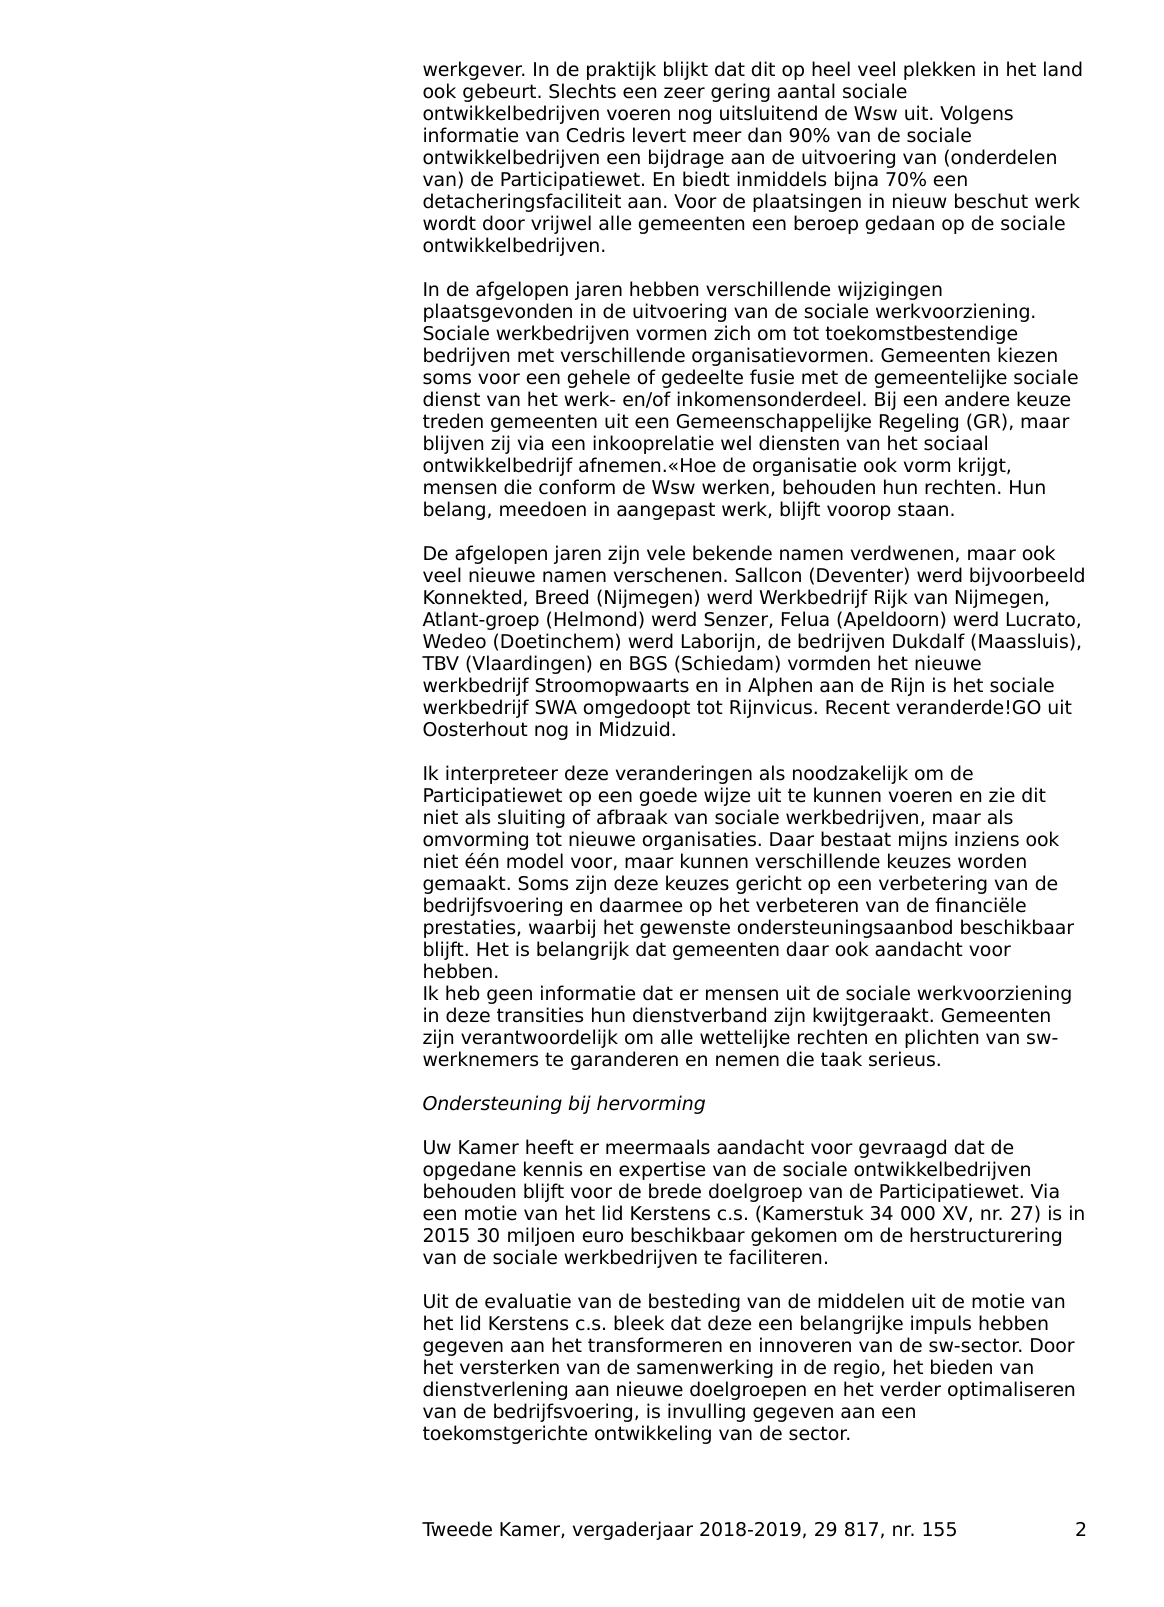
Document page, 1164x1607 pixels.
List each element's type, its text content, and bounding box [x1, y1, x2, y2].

text Uw Kamer heeft er meermaals aandacht voor gevraagd dat de opgedane kennis en expertise van de sociale ontwikkelbedrijven behouden blijft voor de brede doelgroep van de Participatiewet. Via een motie van het lid Kerstens c.s. (Kamerstuk 34 000 XV, nr. 27) is in 2015 30 miljoen euro beschikbaar gekomen om de herstructurering van de sociale werkbedrijven te faciliteren. [422, 1137, 1087, 1269]
text De afgelopen jaren zijn vele bekende namen verdwenen, maar ook veel nieuwe namen verschenen. Sallcon (Deventer) werd bijvoorbeeld Konnekted, Breed (Nijmegen) werd Werkbedrijf Rijk van Nijmegen, Atlant-groep (Helmond) werd Senzer, Felua (Apeldoorn) werd Lucrato, Wedeo (Doetinchem) werd Laborijn, de bedrijven Dukdalf (Maassluis), TBV (Vlaardingen) en BGS (Schiedam) vormden het nieuwe werkbedrijf Stroomopwaarts en in Alphen aan de Rijn is het sociale werkbedrijf SWA omgedoopt tot Rijnvicus. Recent veranderde!GO uit Oosterhout nog in Midzuid. [422, 543, 1087, 741]
subtitle Ondersteuning bij hervorming [422, 1093, 1087, 1115]
text Ik heb geen informatie dat er mensen uit de sociale werkvoorziening in deze transities hun dienstverband zijn kwijtgeraakt. Gemeenten zijn verantwoordelijk om alle wettelijke rechten en plichten van sw-werknemers te garanderen en nemen die taak serieus. [422, 983, 1087, 1071]
text Ik interpreteer deze veranderingen als noodzakelijk om de Participatiewet op een goede wijze uit te kunnen voeren en zie dit niet als sluiting of afbraak van sociale werkbedrijven, maar als omvorming tot nieuwe organisaties. Daar bestaat mijns inziens ook niet één model voor, maar kunnen verschillende keuzes worden gemaakt. Soms zijn deze keuzes gericht op een verbetering van de bedrijfsvoering en daarmee op het verbeteren van de financiële prestaties, waarbij het gewenste ondersteuningsaanbod beschikbaar blijft. Het is belangrijk dat gemeenten daar ook aandacht voor hebben. [422, 763, 1087, 983]
text Uit de evaluatie van de besteding van de middelen uit de motie van het lid Kerstens c.s. bleek dat deze een belangrijke impuls hebben gegeven aan het transformeren en innoveren van de sw-sector. Door het versterken van de samenwerking in de regio, het bieden van dienstverlening aan nieuwe doelgroepen en het verder optimaliseren van de bedrijfsvoering, is invulling gegeven aan een toekomstgerichte ontwikkeling van de sector. [422, 1291, 1087, 1445]
text werkgever. In de praktijk blijkt dat dit op heel veel plekken in het land ook gebeurt. Slechts een zeer gering aantal sociale ontwikkelbedrijven voeren nog uitsluitend de Wsw uit. Volgens informatie van Cedris levert meer dan 90% van de sociale ontwikkelbedrijven een bijdrage aan de uitvoering van (onderdelen van) de Participatiewet. En biedt inmiddels bijna 70% een detacheringsfaciliteit aan. Voor de plaatsingen in nieuw beschut werk wordt door vrijwel alle gemeenten een beroep gedaan op de sociale ontwikkelbedrijven. [422, 59, 1087, 257]
text In de afgelopen jaren hebben verschillende wijzigingen plaatsgevonden in de uitvoering van de sociale werkvoorziening. Sociale werkbedrijven vormen zich om tot toekomstbestendige bedrijven met verschillende organisatievormen. Gemeenten kiezen soms voor een gehele of gedeelte fusie met de gemeentelijke sociale dienst van het werk- en/of inkomensonderdeel. Bij een andere keuze treden gemeenten uit een Gemeenschappelijke Regeling (GR), maar blijven zij via een inkooprelatie wel diensten van het sociaal ontwikkelbedrijf afnemen.«Hoe de organisatie ook vorm krijgt, mensen die conform de Wsw werken, behouden hun rechten. Hun belang, meedoen in aangepast werk, blijft voorop staan. [422, 279, 1087, 521]
